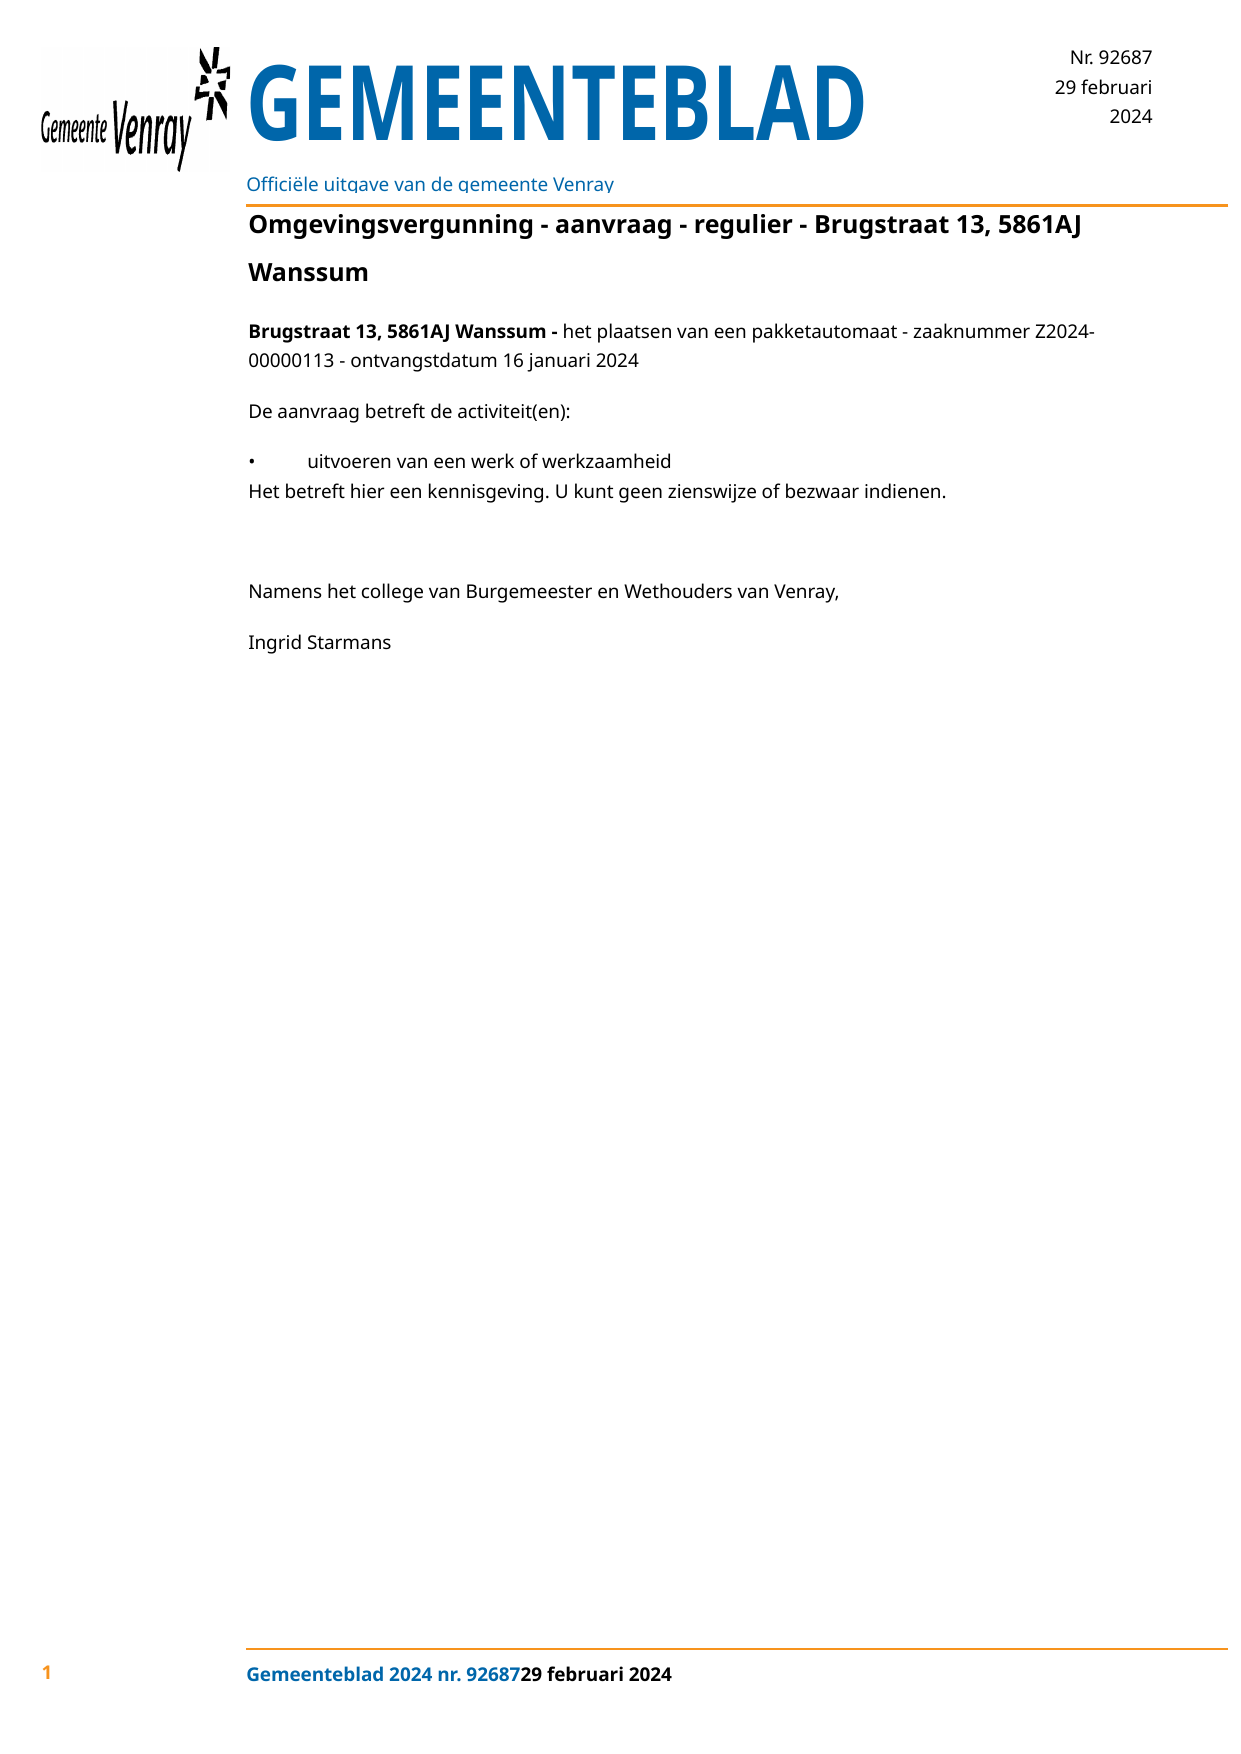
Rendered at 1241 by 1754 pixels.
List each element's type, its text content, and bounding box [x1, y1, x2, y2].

text De aanvraag betreft de activiteit(en): [248, 398, 1152, 424]
text Brugstraat 13, 5861AJ Wanssum - het plaatsen van een pakketautomaat - zaaknummer Z2024-00000113 - ontvangstdatum 16 januari 2024 [248, 318, 1152, 373]
picture [41, 47, 231, 172]
text Omgevingsvergunning - aanvraag - regulier - Brugstraat 13, 5861AJ Wanssum [248, 207, 1152, 288]
text Namens het college van Burgemeester en Wethouders van Venray, [248, 579, 1152, 604]
list uitvoeren van een werk of werkzaamheid [248, 448, 1152, 474]
text Ingrid Starmans [248, 629, 1152, 655]
text Het betreft hier een kennisgeving. U kunt geen zienswijze of bezwaar indienen. [248, 478, 1152, 504]
